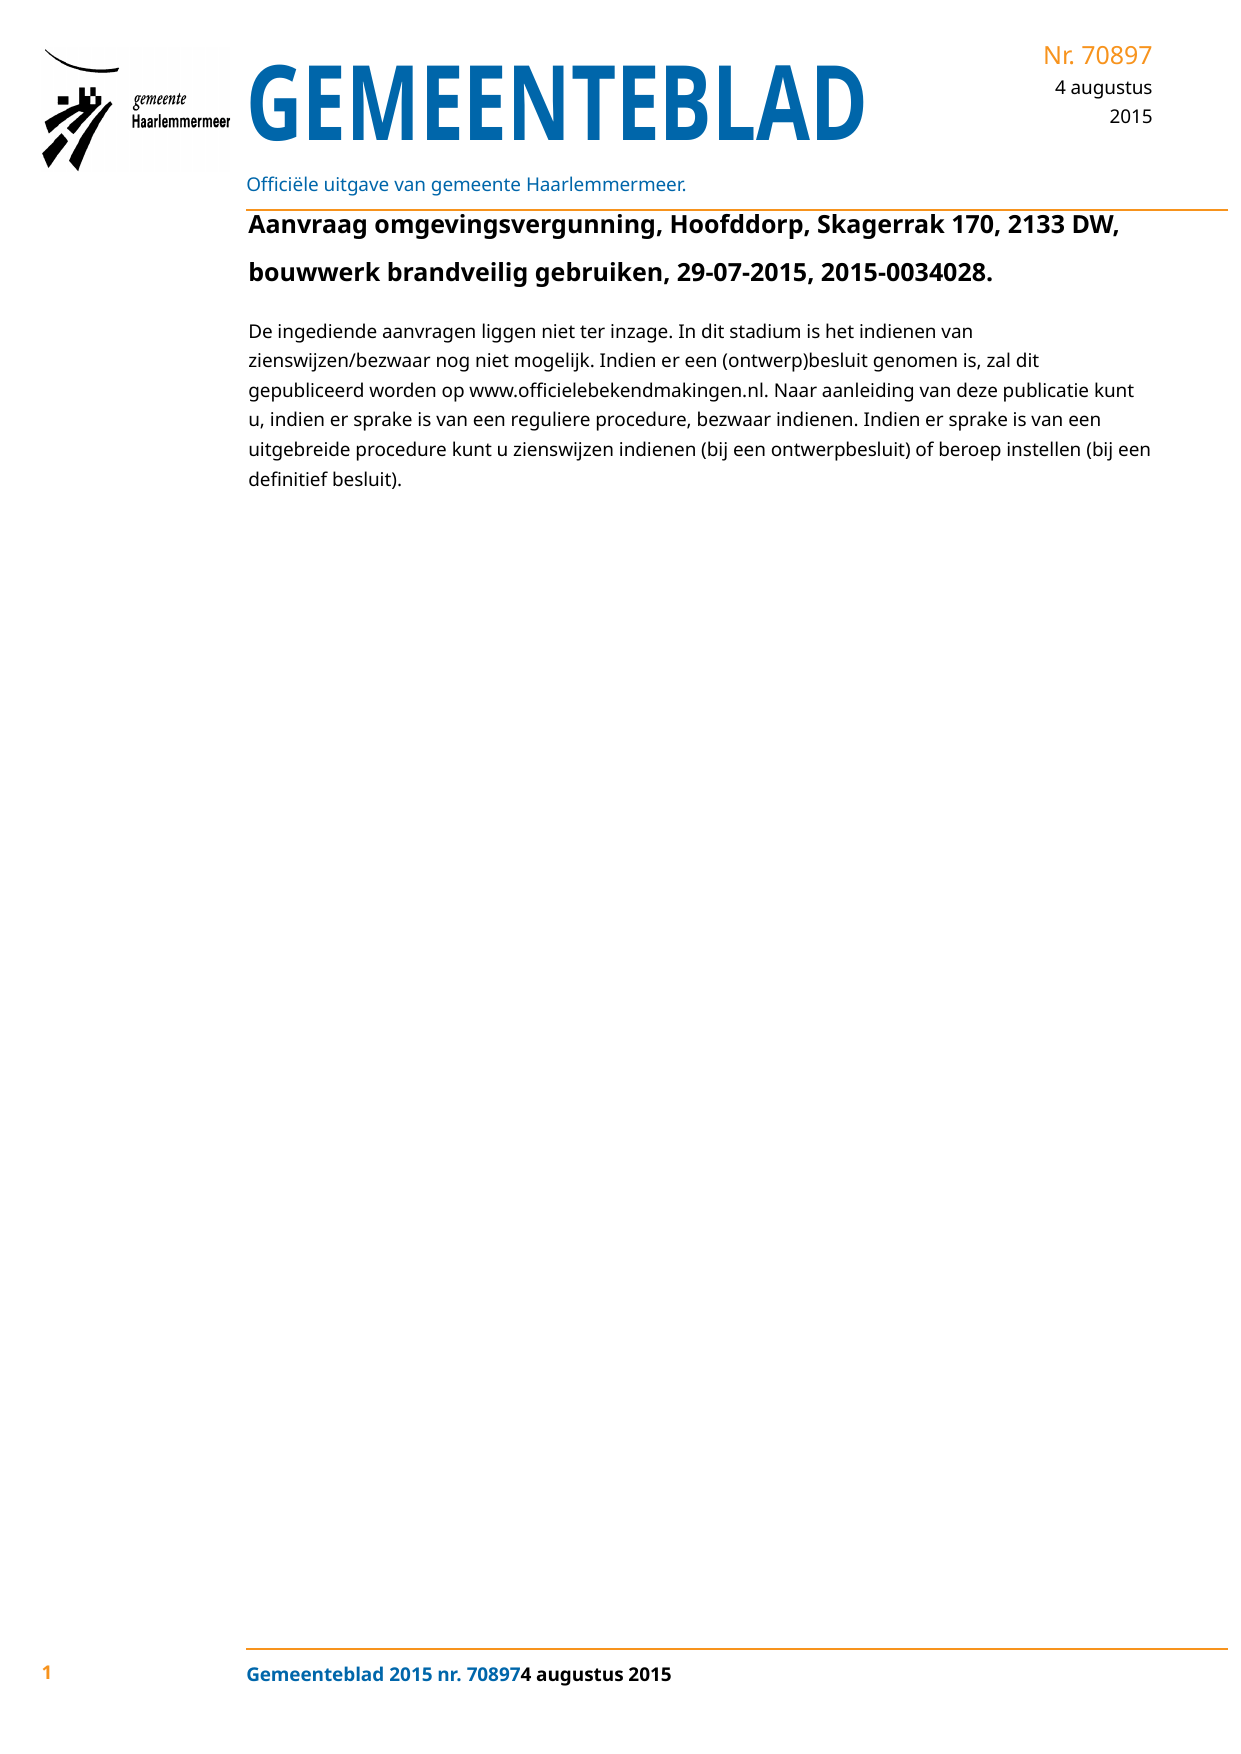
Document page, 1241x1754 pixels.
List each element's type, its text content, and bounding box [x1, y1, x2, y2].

text De ingediende aanvragen liggen niet ter inzage. In dit stadium is het indienen van zienswijzen/bezwaar nog niet mogelijk. Indien er een (ontwerp)besluit genomen is, zal dit gepubliceerd worden op www.officielebekendmakingen.nl. Naar aanleiding van deze publicatie kunt u, indien er sprake is van een reguliere procedure, bezwaar indienen. Indien er sprake is van een uitgebreide procedure kunt u zienswijzen indienen (bij een ontwerpbesluit) of beroep instellen (bij een definitief besluit). [248, 318, 1152, 492]
text Aanvraag omgevingsvergunning, Hoofddorp, Skagerrak 170, 2133 DW, bouwwerk brandveilig gebruiken, 29-07-2015, 2015-0034028. [248, 211, 1152, 288]
picture [41, 47, 231, 172]
